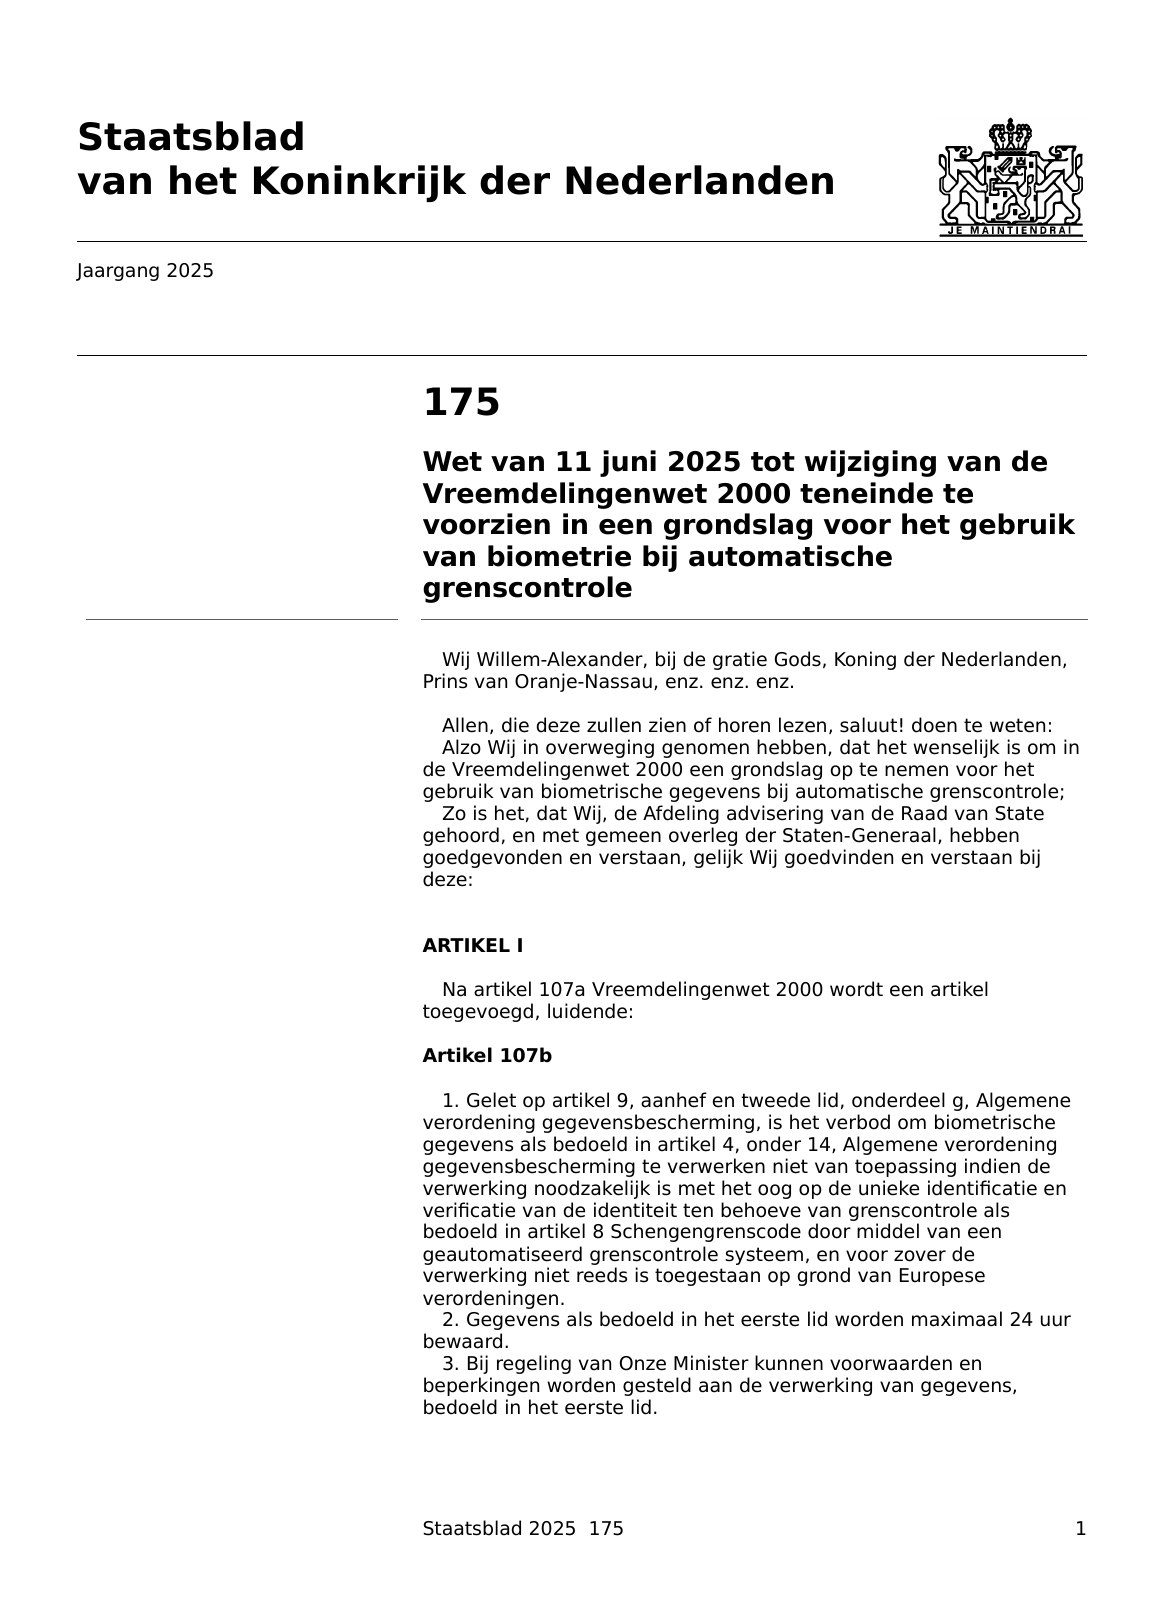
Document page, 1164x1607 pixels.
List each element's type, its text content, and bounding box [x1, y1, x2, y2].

text Wet van 11 juni 2025 tot wijziging van de Vreemdelingenwet 2000 teneinde te voorzien in een grondslag voor het gebruik van biometrie bij automatische grenscontrole [422, 447, 1087, 604]
subtitle 175 [422, 381, 1087, 424]
table_cell Jaargang 2025 [77, 242, 1087, 355]
text 1. Gelet op artikel 9, aanhef en tweede lid, onderdeel g, Algemene verordening gegevensbescherming, is het verbod om biometrische gegevens als bedoeld in artikel 4, onder 14, Algemene verordening gegevensbescherming te verwerken niet van toepassing indien de verwerking noodzakelijk is met het oog op de unieke identificatie en verificatie van de identiteit ten behoeve van grenscontrole als bedoeld in artikel 8 Schengengrenscode door middel van een geautomatiseerd grenscontrole systeem, en voor zover de verwerking niet reeds is toegestaan op grond van Europese verordeningen. [422, 1089, 1087, 1309]
subtitle ARTIKEL I [422, 935, 1087, 957]
text 3. Bij regeling van Onze Minister kunnen voorwaarden en beperkingen worden gesteld aan de verwerking van gegevens, bedoeld in het eerste lid. [422, 1353, 1087, 1419]
text Na artikel 107a Vreemdelingenwet 2000 wordt een artikel toegevoegd, luidende: [422, 979, 1087, 1023]
subtitle Artikel 107b [422, 1045, 1087, 1067]
text 2. Gegevens als bedoeld in het eerste lid worden maximaal 24 uur bewaard. [422, 1309, 1087, 1353]
picture [936, 115, 1087, 240]
table_header [886, 100, 1087, 241]
table_header Staatsblad van het Koninkrijk der Nederlanden [77, 100, 886, 241]
text Alzo Wij in overweging genomen hebben, dat het wenselijk is om in de Vreemdelingenwet 2000 een grondslag op te nemen voor het gebruik van biometrische gegevens bij automatische grenscontrole; [422, 737, 1087, 803]
text Wij Willem-Alexander, bij de gratie Gods, Koning der Nederlanden, Prins van Oranje-Nassau, enz. enz. enz. [422, 649, 1087, 693]
text Allen, die deze zullen zien of horen lezen, saluut! doen te weten: [422, 715, 1087, 737]
text Zo is het, dat Wij, de Afdeling advisering van de Raad van State gehoord, en met gemeen overleg der Staten-Generaal, hebben goedgevonden en verstaan, gelijk Wij goedvinden en verstaan bij deze: [422, 803, 1087, 891]
